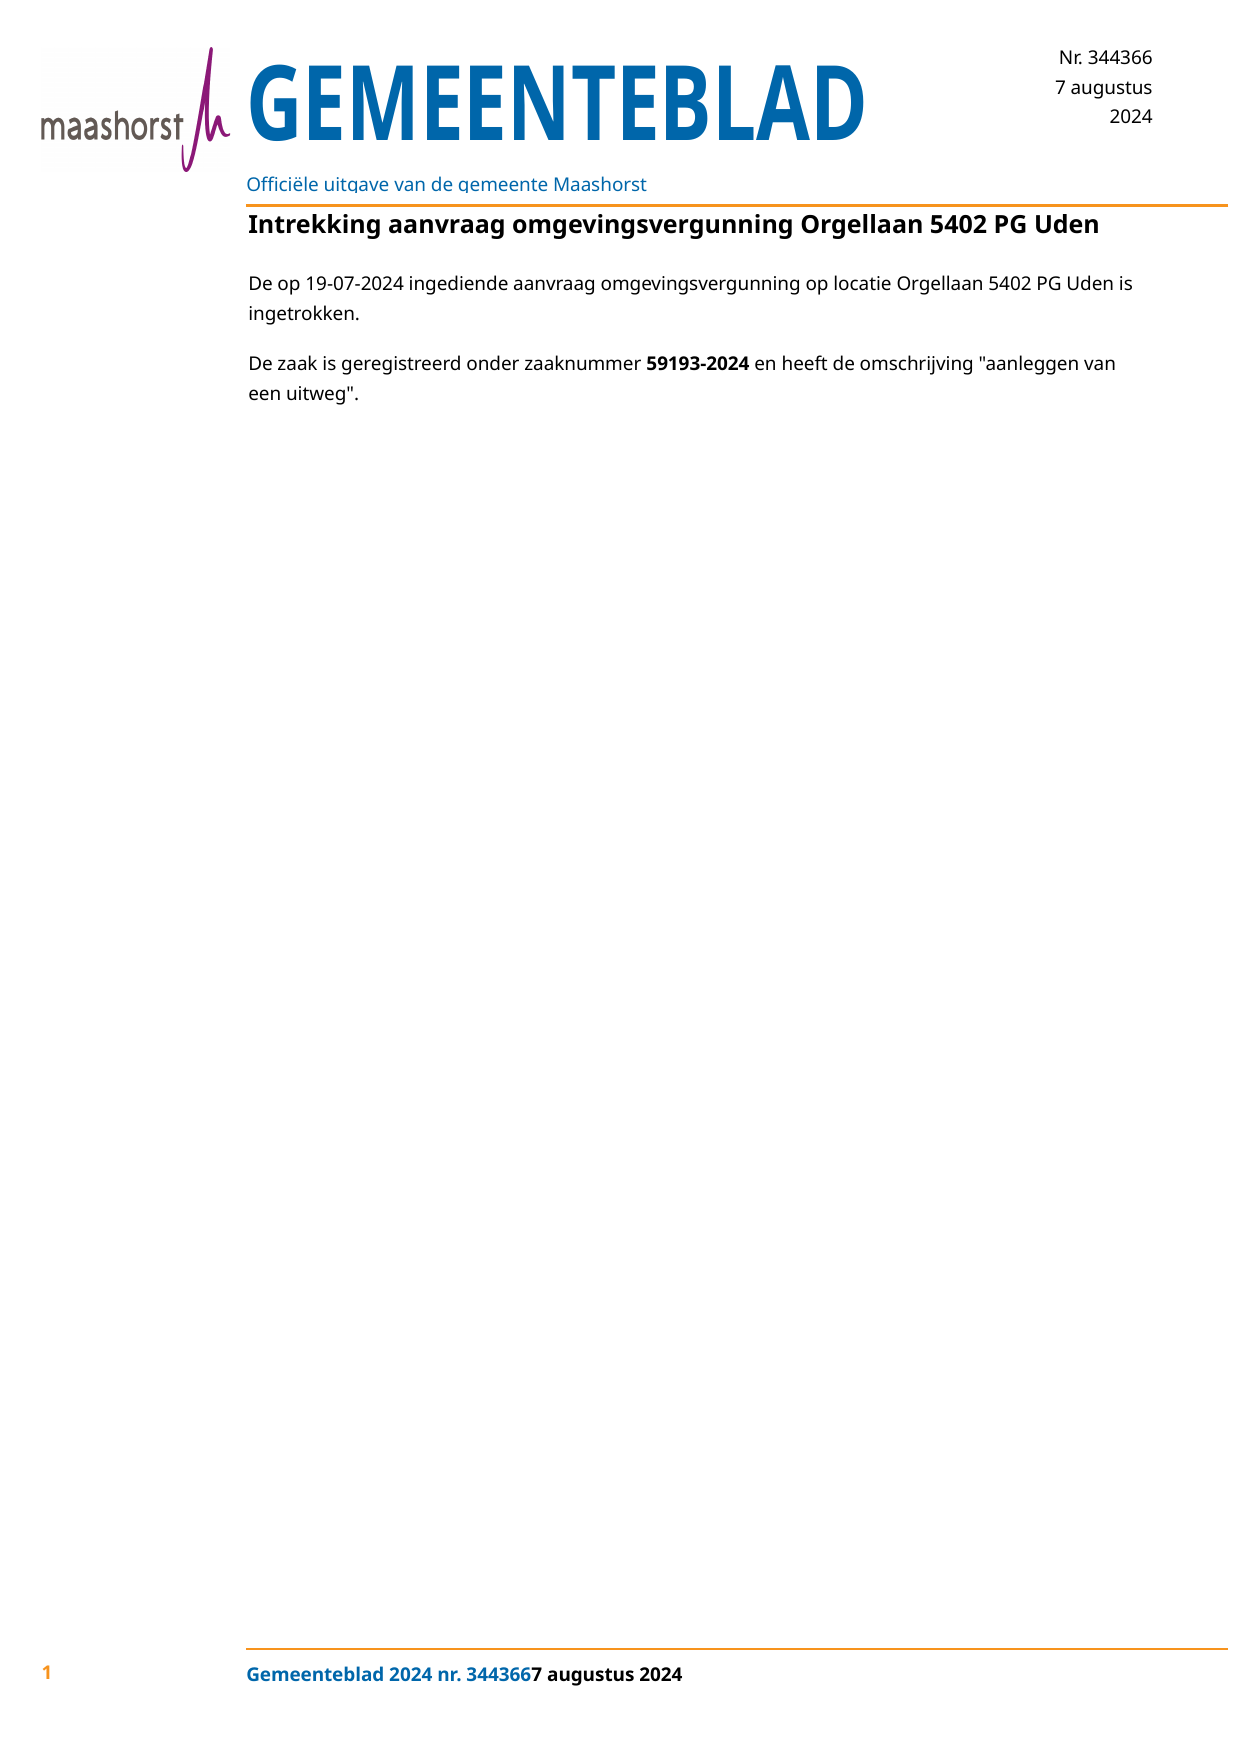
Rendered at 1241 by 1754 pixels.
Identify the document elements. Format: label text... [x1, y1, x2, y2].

text De zaak is geregistreerd onder zaaknummer 59193-2024 en heeft de omschrijving "aanleggen van een uitweg". [248, 350, 1152, 406]
picture [41, 47, 231, 172]
text De op 19-07-2024 ingediende aanvraag omgevingsvergunning op locatie Orgellaan 5402 PG Uden is ingetrokken. [248, 270, 1152, 326]
text Intrekking aanvraag omgevingsvergunning Orgellaan 5402 PG Uden [248, 207, 1152, 241]
